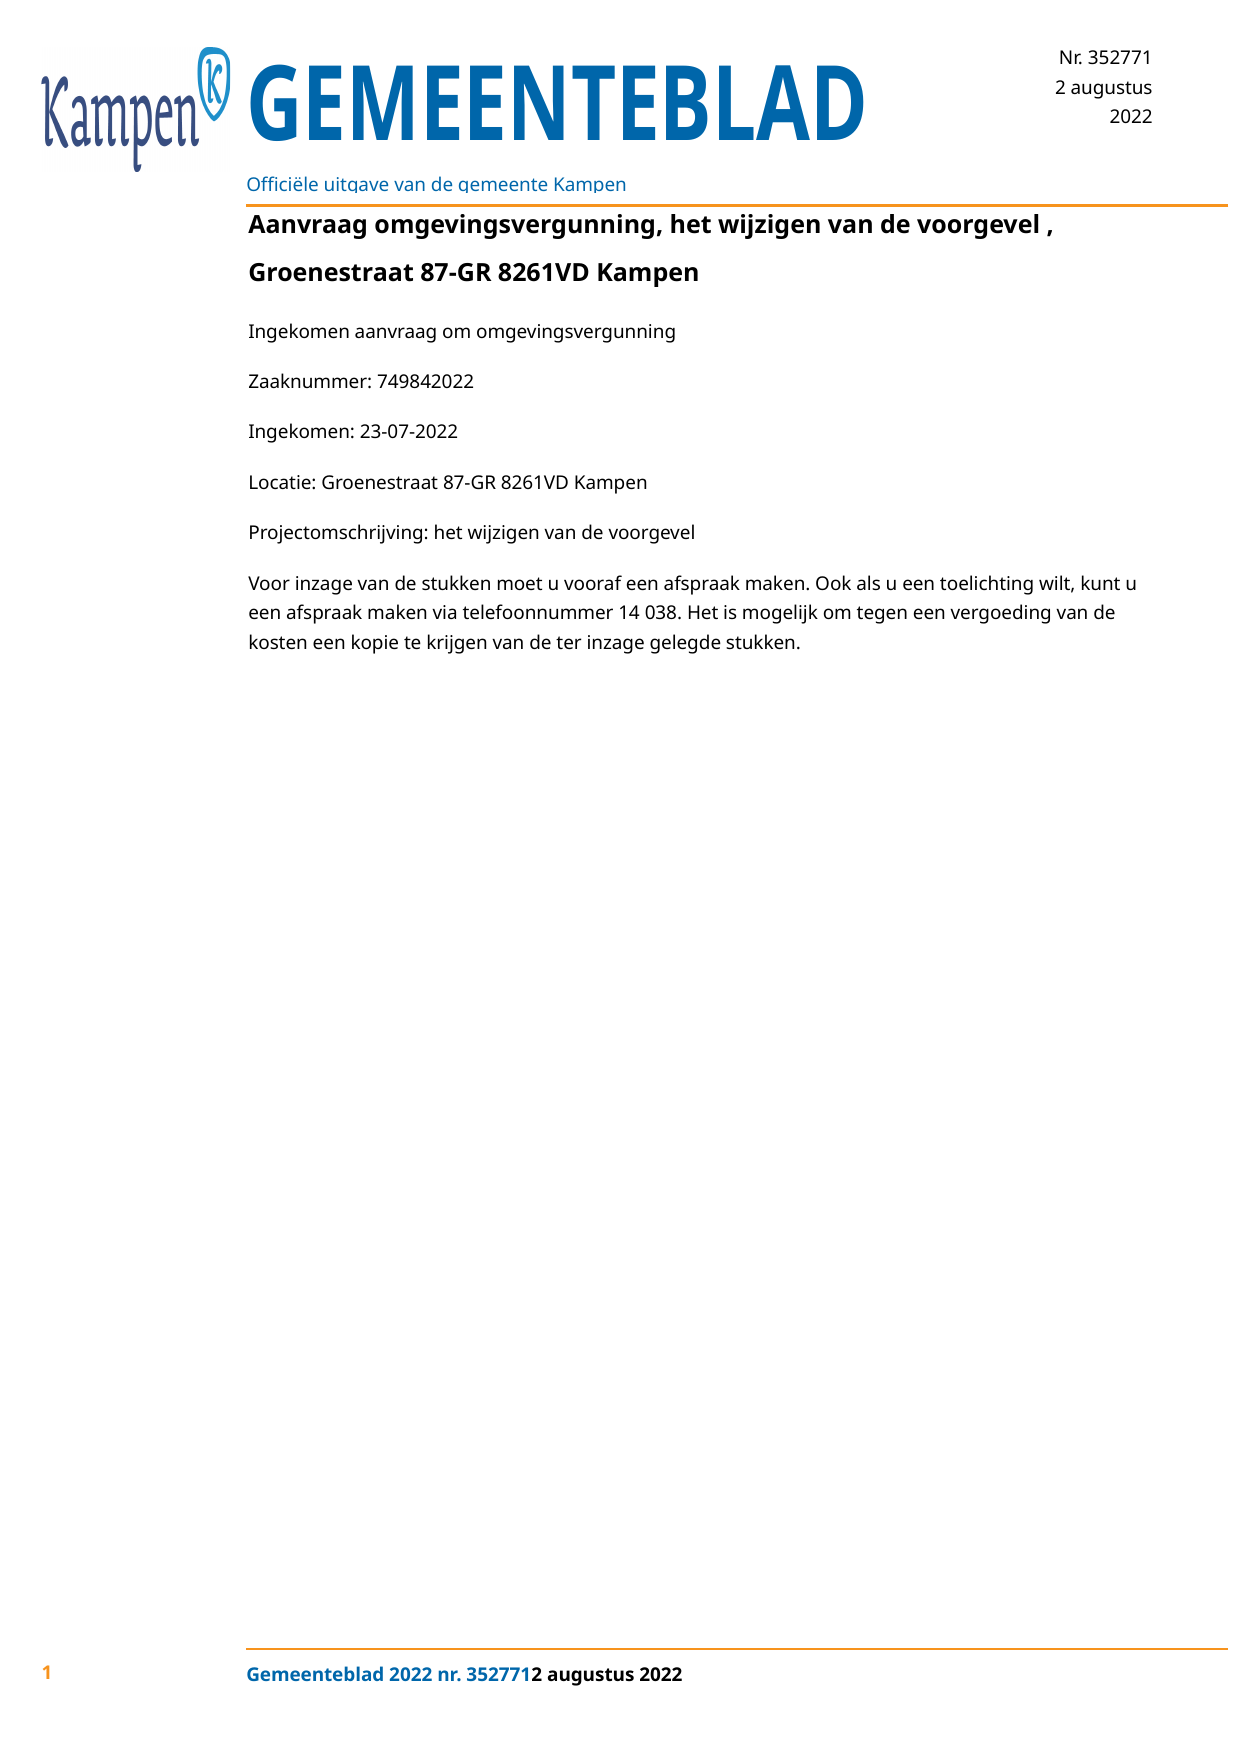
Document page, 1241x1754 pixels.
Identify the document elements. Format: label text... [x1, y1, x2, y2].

text Aanvraag omgevingsvergunning, het wijzigen van de voorgevel , Groenestraat 87-GR 8261VD Kampen [248, 207, 1152, 288]
text Ingekomen: 23-07-2022 [248, 419, 1152, 444]
text Ingekomen aanvraag om omgevingsvergunning [248, 318, 1152, 344]
picture [41, 47, 231, 172]
text Zaaknummer: 749842022 [248, 368, 1152, 394]
text Locatie: Groenestraat 87-GR 8261VD Kampen [248, 469, 1152, 495]
text Projectomschrijving: het wijzigen van de voorgevel [248, 519, 1152, 545]
text Voor inzage van de stukken moet u vooraf een afspraak maken. Ook als u een toelichting wilt, kunt u een afspraak maken via telefoonnummer 14 038. Het is mogelijk om tegen een vergoeding van de kosten een kopie te krijgen van de ter inzage gelegde stukken. [248, 570, 1152, 655]
